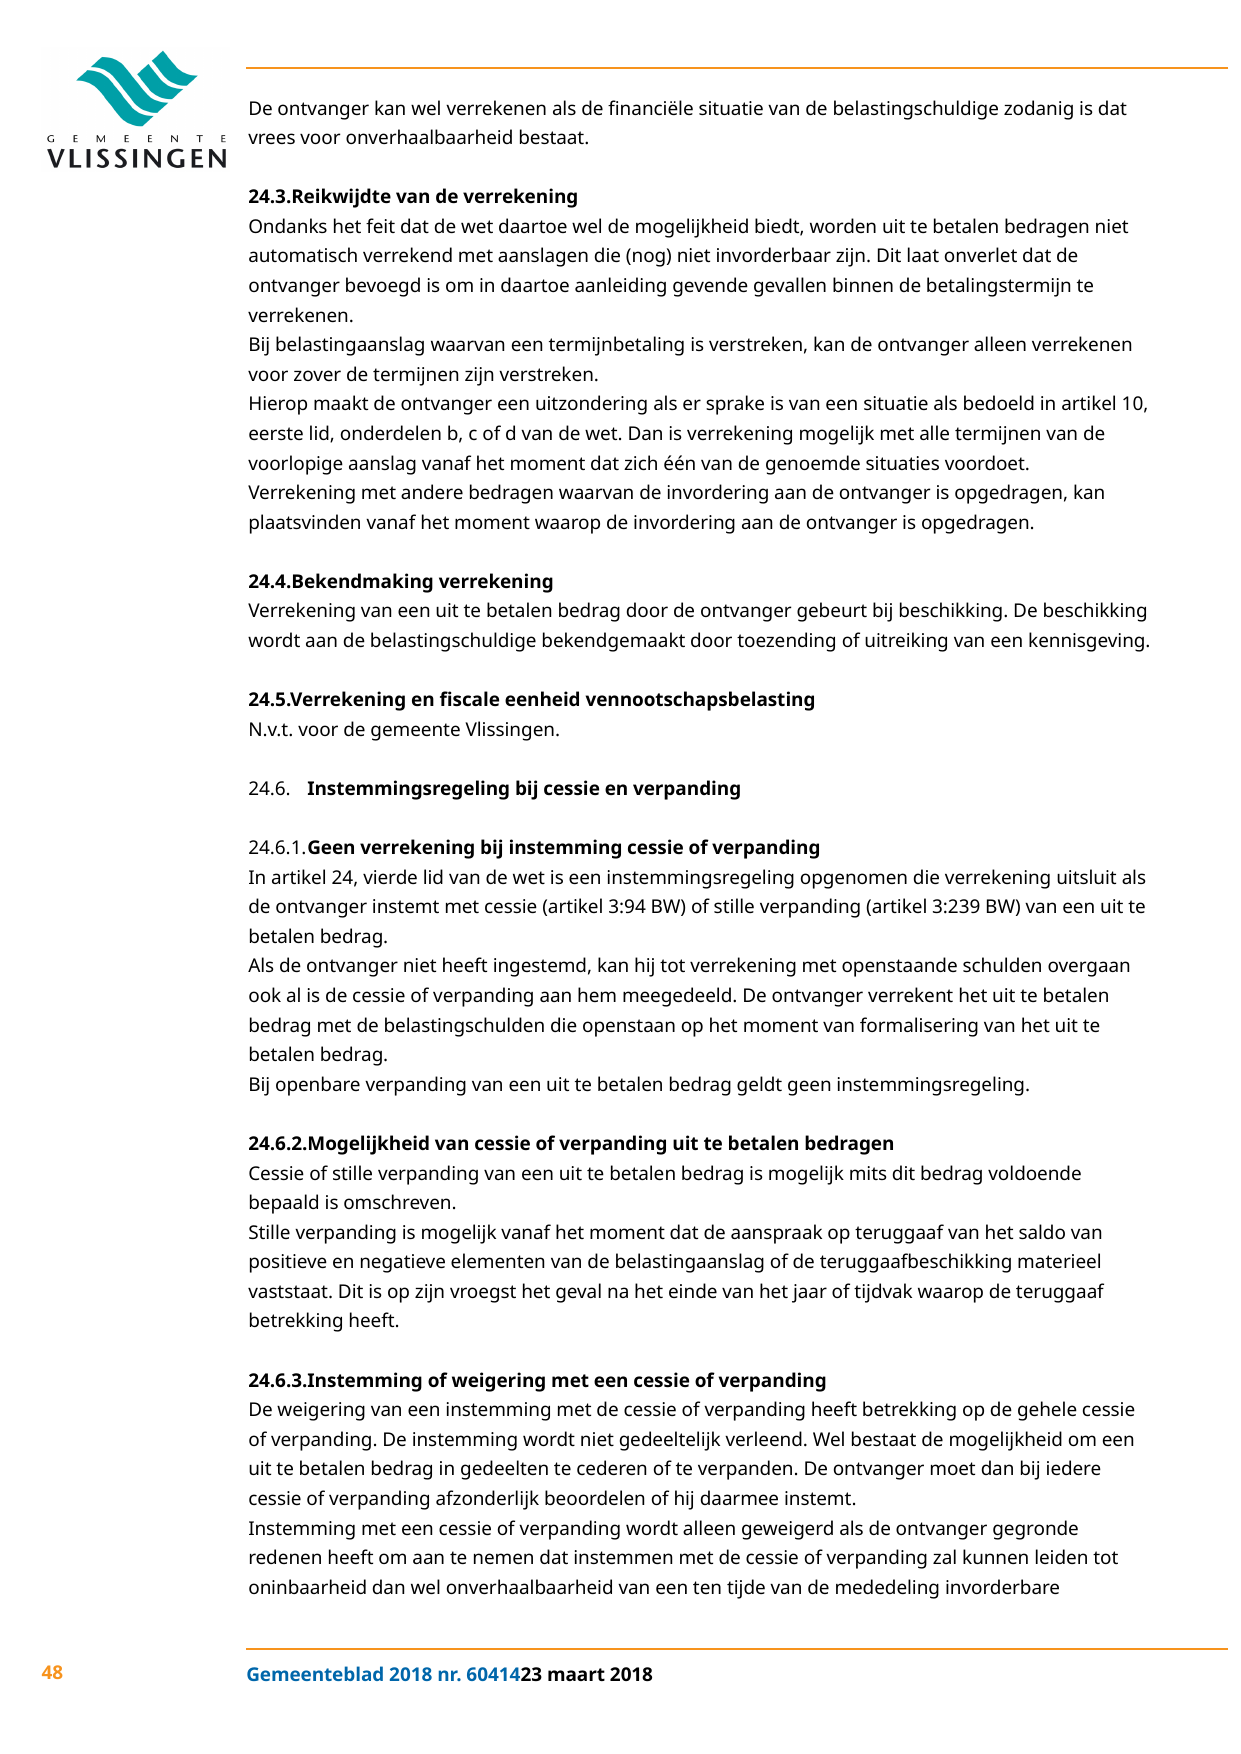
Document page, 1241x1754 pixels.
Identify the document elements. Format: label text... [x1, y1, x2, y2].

text 24.6.3.Instemming of weigering met een cessie of verpanding [248, 1367, 1152, 1393]
text N.v.t. voor de gemeente Vlissingen. [248, 716, 1152, 742]
text Bij openbare verpanding van een uit te betalen bedrag geldt geen instemmingsregeling. [248, 1071, 1152, 1097]
text Bij belastingaanslag waarvan een termijnbetaling is verstreken, kan de ontvanger alleen verrekenen voor zover de termijnen zijn verstreken. [248, 331, 1152, 387]
list Geen verrekening bij instemming cessie of verpanding [248, 834, 1152, 860]
text Ondanks het feit dat de wet daartoe wel de mogelijkheid biedt, worden uit te betalen bedragen niet automatisch verrekend met aanslagen die (nog) niet invorderbaar zijn. Dit laat onverlet dat de ontvanger bevoegd is om in daartoe aanleiding gevende gevallen binnen de betalingstermijn te verrekenen. [248, 213, 1152, 328]
text 24.5.Verrekening en fiscale eenheid vennootschapsbelasting [248, 686, 1152, 712]
text 24.4.Bekendmaking verrekening [248, 568, 1152, 594]
text De weigering van een instemming met de cessie of verpanding heeft betrekking op de gehele cessie of verpanding. De instemming wordt niet gedeeltelijk verleend. Wel bestaat de mogelijkheid om een uit te betalen bedrag in gedeelten te cederen of te verpanden. De ontvanger moet dan bij iedere cessie of verpanding afzonderlijk beoordelen of hij daarmee instemt. [248, 1396, 1152, 1511]
text Verrekening met andere bedragen waarvan de invordering aan de ontvanger is opgedragen, kan plaatsvinden vanaf het moment waarop de invordering aan de ontvanger is opgedragen. [248, 479, 1152, 535]
list Instemmingsregeling bij cessie en verpanding [248, 775, 1152, 801]
text Instemming met een cessie of verpanding wordt alleen geweigerd als de ontvanger gegronde redenen heeft om aan te nemen dat instemmen met de cessie of verpanding zal kunnen leiden tot oninbaarheid dan wel onverhaalbaarheid van een ten tijde van de mededeling invorderbare [248, 1515, 1152, 1600]
text In artikel 24, vierde lid van de wet is een instemmingsregeling opgenomen die verrekening uitsluit als de ontvanger instemt met cessie (artikel 3:94 BW) of stille verpanding (artikel 3:239 BW) van een uit te betalen bedrag. [248, 864, 1152, 949]
text Verrekening van een uit te betalen bedrag door de ontvanger gebeurt bij beschikking. De beschikking wordt aan de belastingschuldige bekendgemaakt door toezending of uitreiking van een kennisgeving. [248, 598, 1152, 653]
text 24.3.Reikwijdte van de verrekening [248, 183, 1152, 209]
text Hierop maakt de ontvanger een uitzondering als er sprake is van een situatie als bedoeld in artikel 10, eerste lid, onderdelen b, c of d van de wet. Dan is verrekening mogelijk met alle termijnen van de voorlopige aanslag vanaf het moment dat zich één van de genoemde situaties voordoet. [248, 391, 1152, 476]
picture [41, 47, 231, 172]
text Als de ontvanger niet heeft ingestemd, kan hij tot verrekening met openstaande schulden overgaan ook al is de cessie of verpanding aan hem meegedeeld. De ontvanger verrekent het uit te betalen bedrag met de belastingschulden die openstaan op het moment van formalisering van het uit te betalen bedrag. [248, 953, 1152, 1067]
text De ontvanger kan wel verrekenen als de financiële situatie van de belastingschuldige zodanig is dat vrees voor onverhaalbaarheid bestaat. [248, 95, 1152, 150]
text 24.6.2.Mogelijkheid van cessie of verpanding uit te betalen bedragen [248, 1130, 1152, 1156]
text Stille verpanding is mogelijk vanaf het moment dat de aanspraak op teruggaaf van het saldo van positieve en negatieve elementen van de belastingaanslag of de teruggaafbeschikking materieel vaststaat. Dit is op zijn vroegst het geval na het einde van het jaar of tijdvak waarop de teruggaaf betrekking heeft. [248, 1219, 1152, 1333]
text Cessie of stille verpanding van een uit te betalen bedrag is mogelijk mits dit bedrag voldoende bepaald is omschreven. [248, 1160, 1152, 1215]
